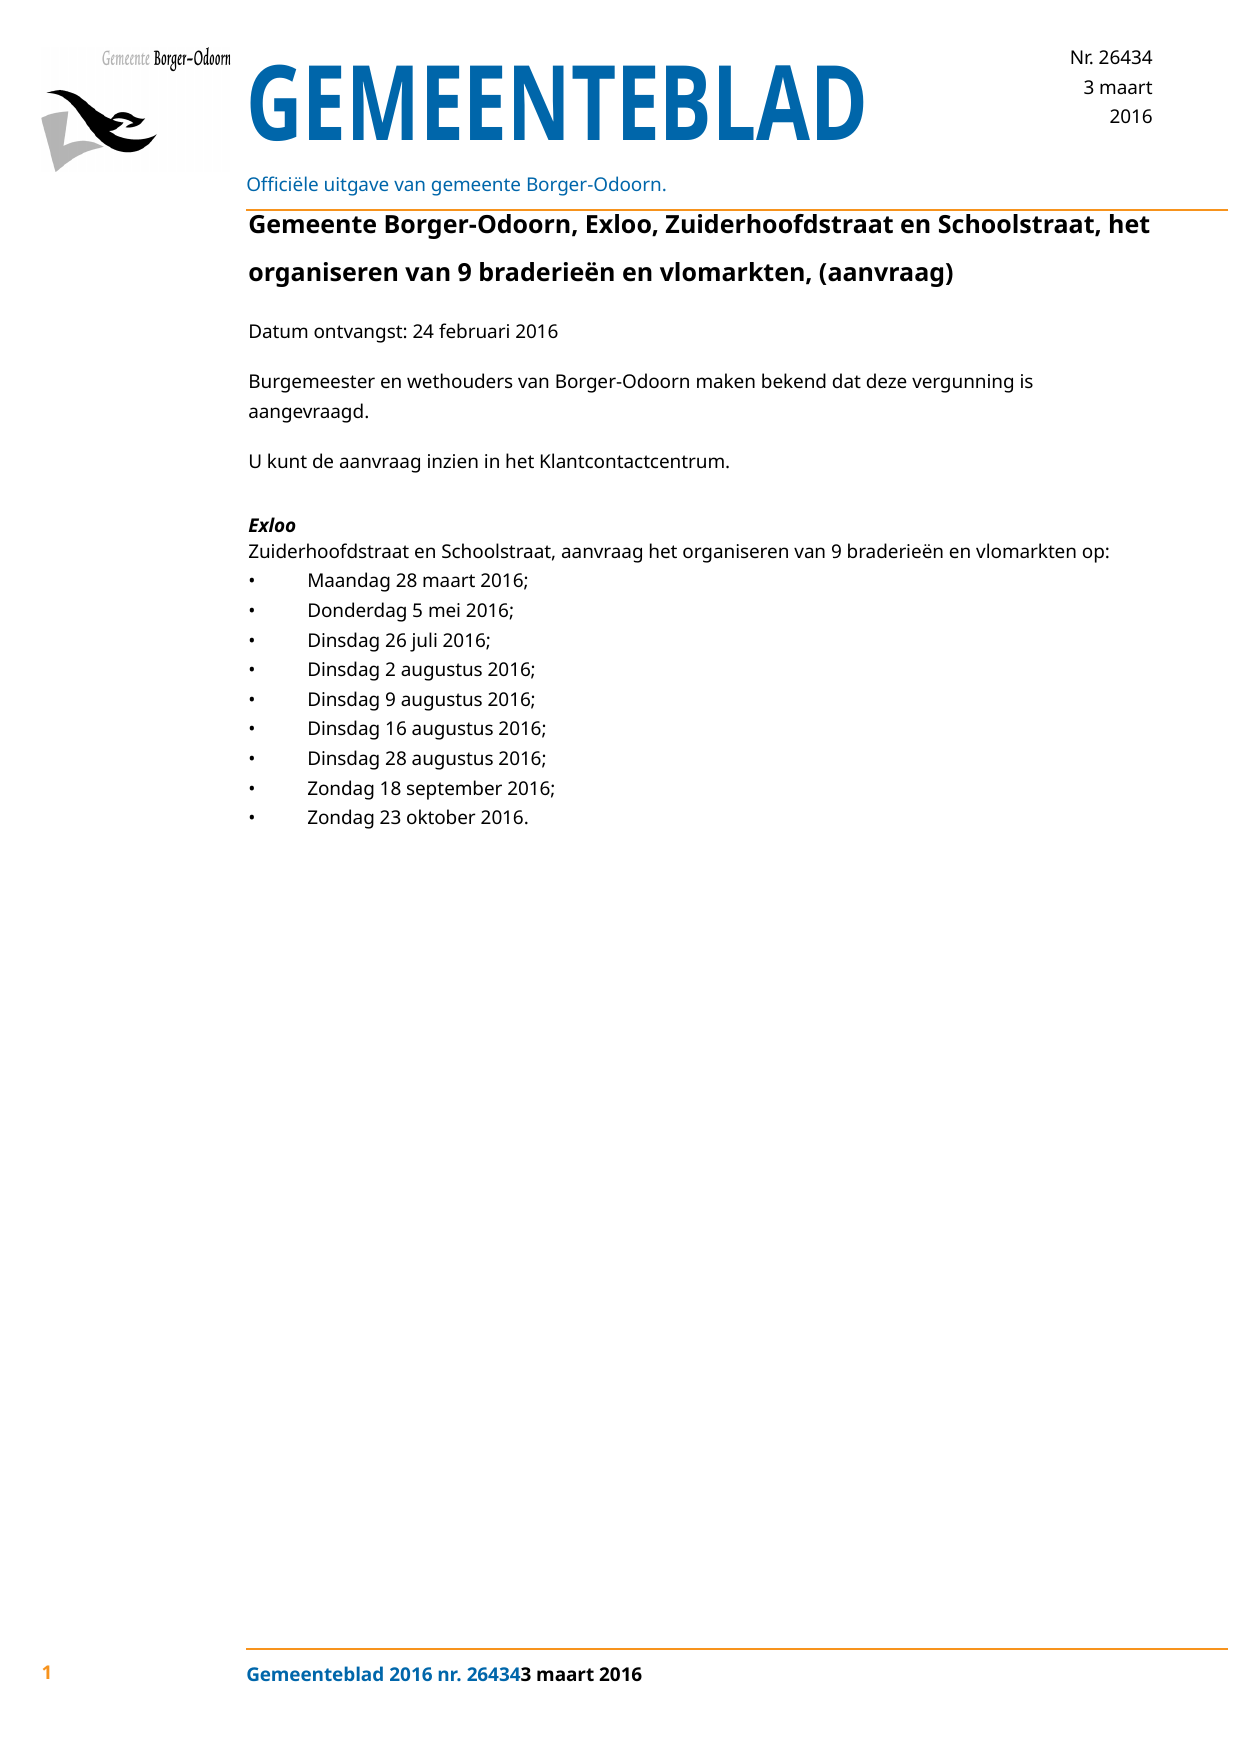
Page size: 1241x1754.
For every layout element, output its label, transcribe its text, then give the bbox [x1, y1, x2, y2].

list Zondag 18 september 2016; [248, 775, 1152, 800]
list Dinsdag 9 augustus 2016; [248, 686, 1152, 712]
list Dinsdag 28 augustus 2016; [248, 745, 1152, 771]
text Datum ontvangst: 24 februari 2016 [248, 318, 1152, 344]
picture [41, 47, 231, 172]
text Zuiderhoofdstraat en Schoolstraat, aanvraag het organiseren van 9 braderieën en vlomarkten op: [248, 538, 1152, 564]
list Dinsdag 2 augustus 2016; [248, 656, 1152, 682]
list Dinsdag 16 augustus 2016; [248, 716, 1152, 741]
text U kunt de aanvraag inzien in het Klantcontactcentrum. [248, 448, 1152, 474]
list Donderdag 5 mei 2016; [248, 597, 1152, 623]
list Maandag 28 maart 2016; [248, 568, 1152, 593]
text Burgemeester en wethouders van Borger-Odoorn maken bekend dat deze vergunning is aangevraagd. [248, 368, 1152, 424]
text Exloo [248, 512, 1152, 538]
list Zondag 23 oktober 2016. [248, 804, 1152, 830]
text Gemeente Borger-Odoorn, Exloo, Zuiderhoofdstraat en Schoolstraat, het organiseren van 9 braderieën en vlomarkten, (aanvraag) [248, 211, 1152, 288]
list Dinsdag 26 juli 2016; [248, 627, 1152, 652]
